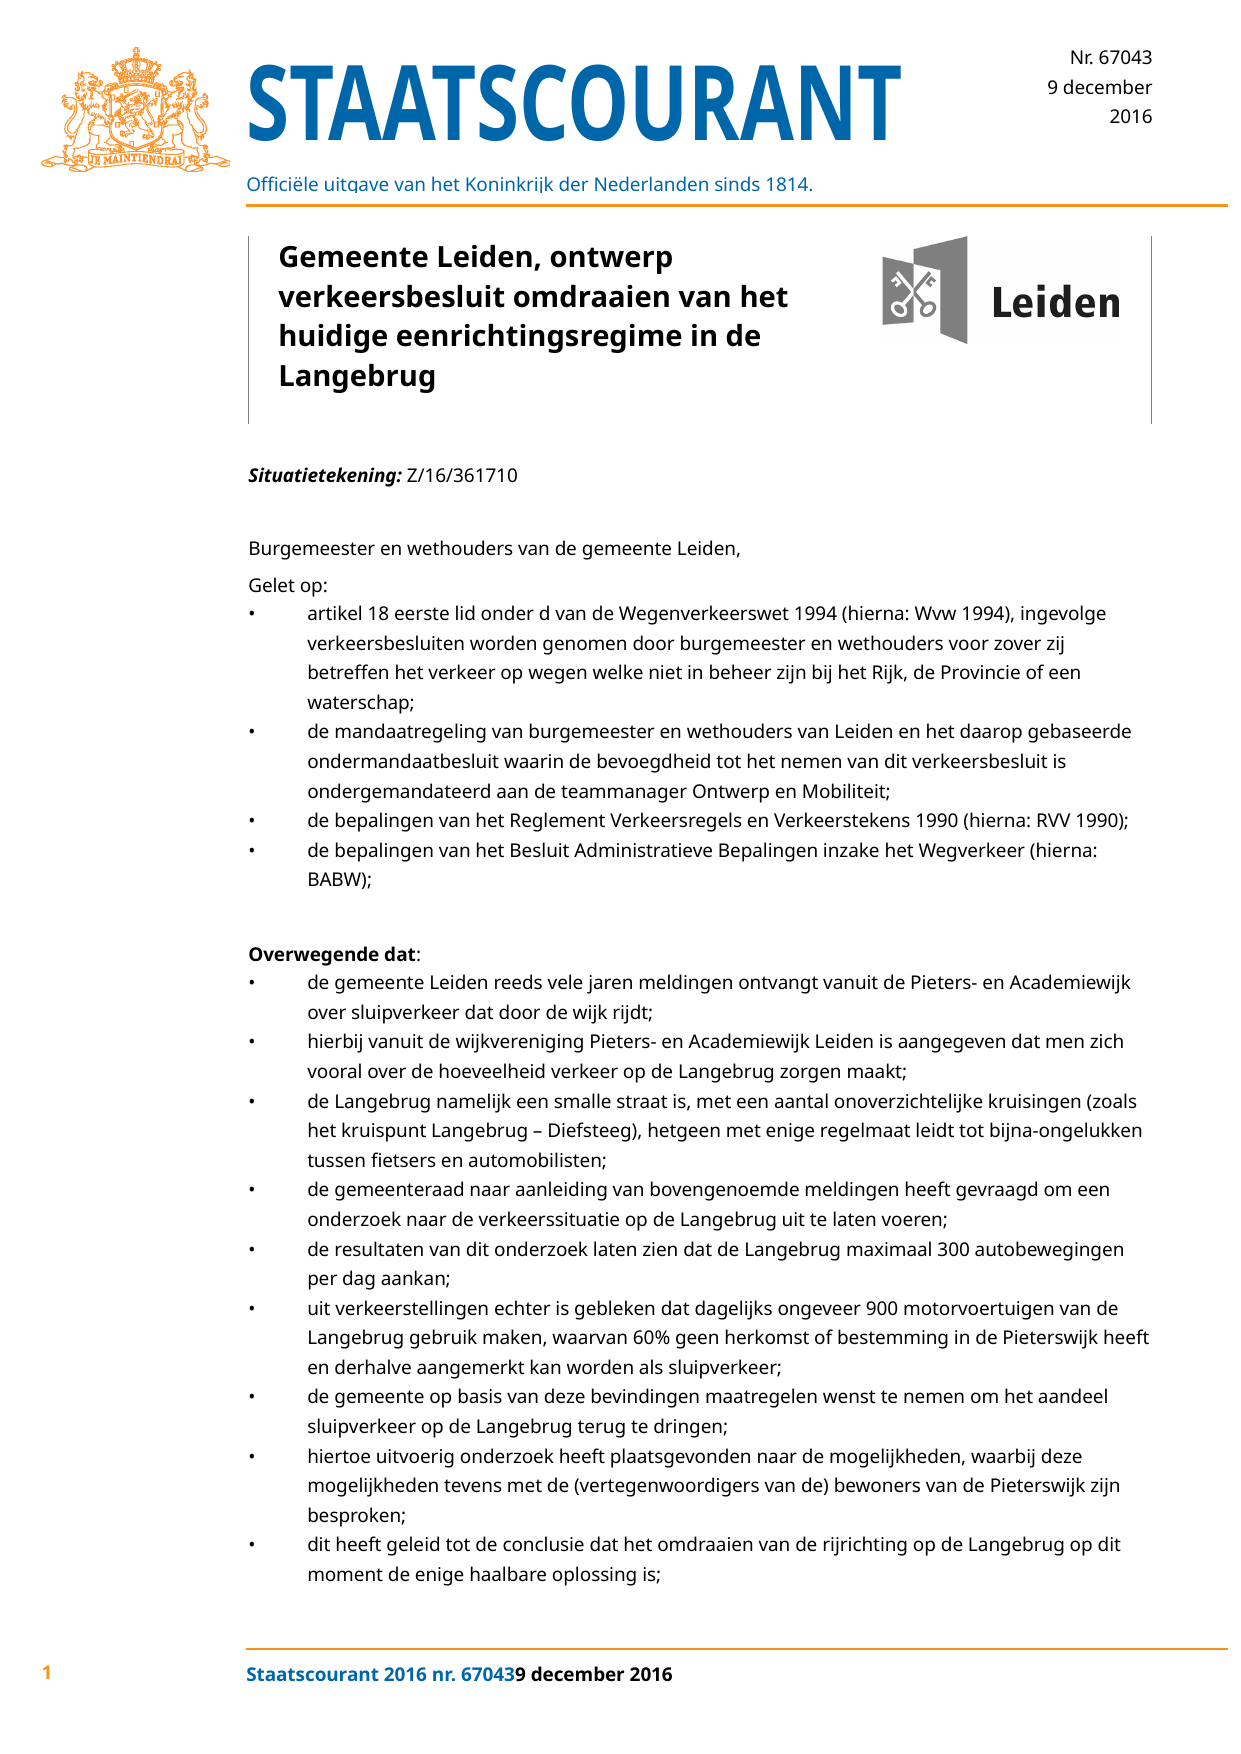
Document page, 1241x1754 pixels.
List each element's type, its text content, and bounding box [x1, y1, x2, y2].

picture [882, 236, 1119, 344]
list hierbij vanuit de wijkvereniging Pieters- en Academiewijk Leiden is aangegeven dat men zich vooral over de hoeveelheid verkeer op de Langebrug zorgen maakt; [248, 1029, 1152, 1084]
list artikel 18 eerste lid onder d van de Wegenverkeerswet 1994 (hierna: Wvw 1994), ingevolge verkeersbesluiten worden genomen door burgemeester en wethouders voor zover zij betreffen het verkeer op wegen welke niet in beheer zijn bij het Rijk, de Provincie of een waterschap; [248, 600, 1152, 715]
text Burgemeester en wethouders van de gemeente Leiden, [248, 535, 1152, 561]
list de Langebrug namelijk een smalle straat is, met een aantal onoverzichtelijke kruisingen (zoals het kruispunt Langebrug – Diefsteeg), hetgeen met enige regelmaat leidt tot bijna-ongelukken tussen fietsers en automobilisten; [248, 1088, 1152, 1173]
list de mandaatregeling van burgemeester en wethouders van Leiden en het daarop gebaseerde ondermandaatbesluit waarin de bevoegdheid tot het nemen van dit verkeersbesluit is ondergemandateerd aan de teammanager Ontwerp en Mobiliteit; [248, 719, 1152, 803]
list de gemeente op basis van deze bevindingen maatregelen wenst te nemen om het aandeel sluipverkeer op de Langebrug terug te dringen; [248, 1384, 1152, 1439]
table_header Gemeente Leiden, ontwerp verkeersbesluit omdraaien van het huidige eenrichtingsregime in de Langebrug [249, 236, 850, 424]
text Gelet op: [248, 572, 1152, 598]
picture [41, 47, 231, 172]
list de bepalingen van het Reglement Verkeersregels en Verkeerstekens 1990 (hierna: RVV 1990); [248, 807, 1152, 833]
list dit heeft geleid tot de conclusie dat het omdraaien van de rijrichting op de Langebrug op dit moment de enige haalbare oplossing is; [248, 1532, 1152, 1587]
list de bepalingen van het Besluit Administratieve Bepalingen inzake het Wegverkeer (hierna: BABW); [248, 837, 1152, 892]
text Situatietekening: Z/16/361710 [248, 462, 1152, 488]
list hiertoe uitvoerig onderzoek heeft plaatsgevonden naar de mogelijkheden, waarbij deze mogelijkheden tevens met de (vertegenwoordigers van de) bewoners van de Pieterswijk zijn besproken; [248, 1443, 1152, 1528]
list uit verkeerstellingen echter is gebleken dat dagelijks ongeveer 900 motorvoertuigen van de Langebrug gebruik maken, waarvan 60% geen herkomst of bestemming in de Pieterswijk heeft en derhalve aangemerkt kan worden als sluipverkeer; [248, 1295, 1152, 1380]
text Overwegende dat: [248, 941, 1152, 967]
table_header [850, 236, 1151, 424]
list de gemeenteraad naar aanleiding van bovengenoemde meldingen heeft gevraagd om een onderzoek naar de verkeerssituatie op de Langebrug uit te laten voeren; [248, 1177, 1152, 1232]
list de resultaten van dit onderzoek laten zien dat de Langebrug maximaal 300 autobewegingen per dag aankan; [248, 1236, 1152, 1291]
list de gemeente Leiden reeds vele jaren meldingen ontvangt vanuit de Pieters- en Academiewijk over sluipverkeer dat door de wijk rijdt; [248, 969, 1152, 1025]
